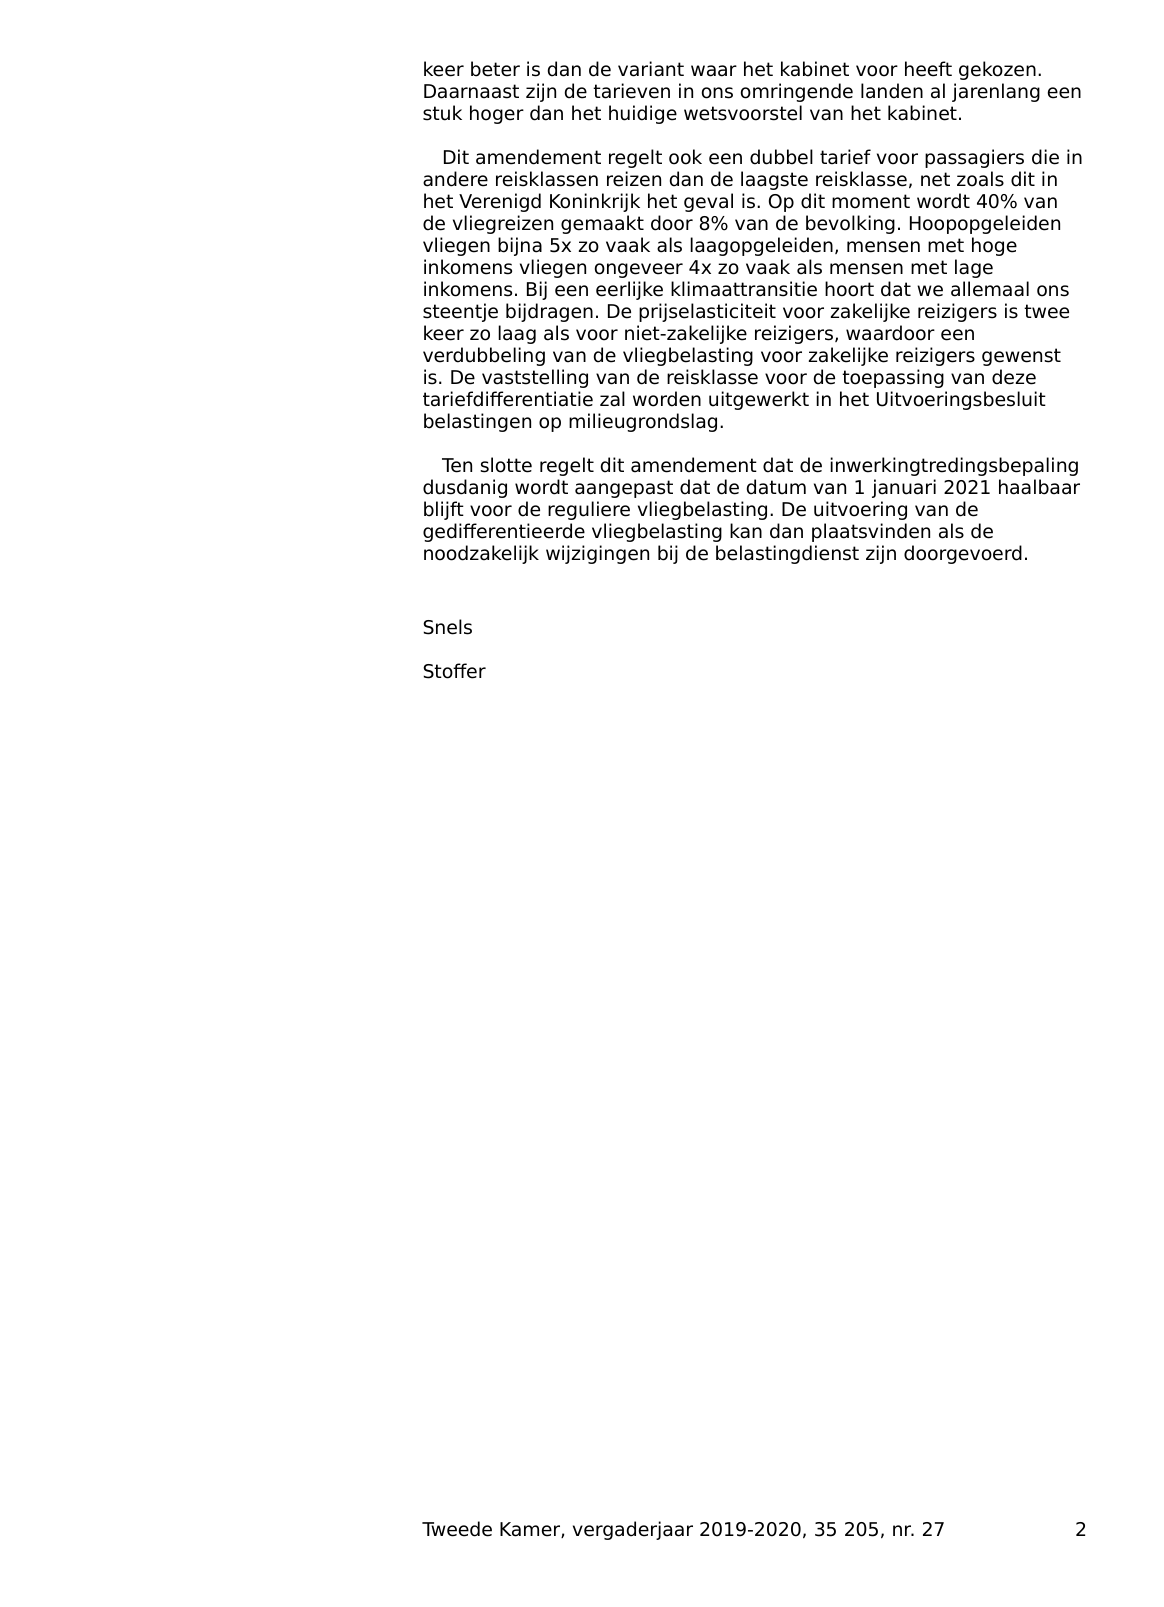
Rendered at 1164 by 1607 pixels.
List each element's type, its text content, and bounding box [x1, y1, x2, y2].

text Dit amendement regelt ook een dubbel tarief voor passagiers die in andere reisklassen reizen dan de laagste reisklasse, net zoals dit in het Verenigd Koninkrijk het geval is. Op dit moment wordt 40% van de vliegreizen gemaakt door 8% van de bevolking. Hoopopgeleiden vliegen bijna 5x zo vaak als laagopgeleiden, mensen met hoge inkomens vliegen ongeveer 4x zo vaak als mensen met lage inkomens. Bij een eerlijke klimaattransitie hoort dat we allemaal ons steentje bijdragen. De prijselasticiteit voor zakelijke reizigers is twee keer zo laag als voor niet-zakelijke reizigers, waardoor een verdubbeling van de vliegbelasting voor zakelijke reizigers gewenst is. De vaststelling van de reisklasse voor de toepassing van deze tariefdifferentiatie zal worden uitgewerkt in het Uitvoeringsbesluit belastingen op milieugrondslag. [422, 147, 1087, 433]
text keer beter is dan de variant waar het kabinet voor heeft gekozen. Daarnaast zijn de tarieven in ons omringende landen al jarenlang een stuk hoger dan het huidige wetsvoorstel van het kabinet. [422, 59, 1087, 125]
text Snels Stoffer [422, 595, 1087, 683]
text Ten slotte regelt dit amendement dat de inwerkingtredingsbepaling dusdanig wordt aangepast dat de datum van 1 januari 2021 haalbaar blijft voor de reguliere vliegbelasting. De uitvoering van de gedifferentieerde vliegbelasting kan dan plaatsvinden als de noodzakelijk wijzigingen bij de belastingdienst zijn doorgevoerd. [422, 455, 1087, 565]
